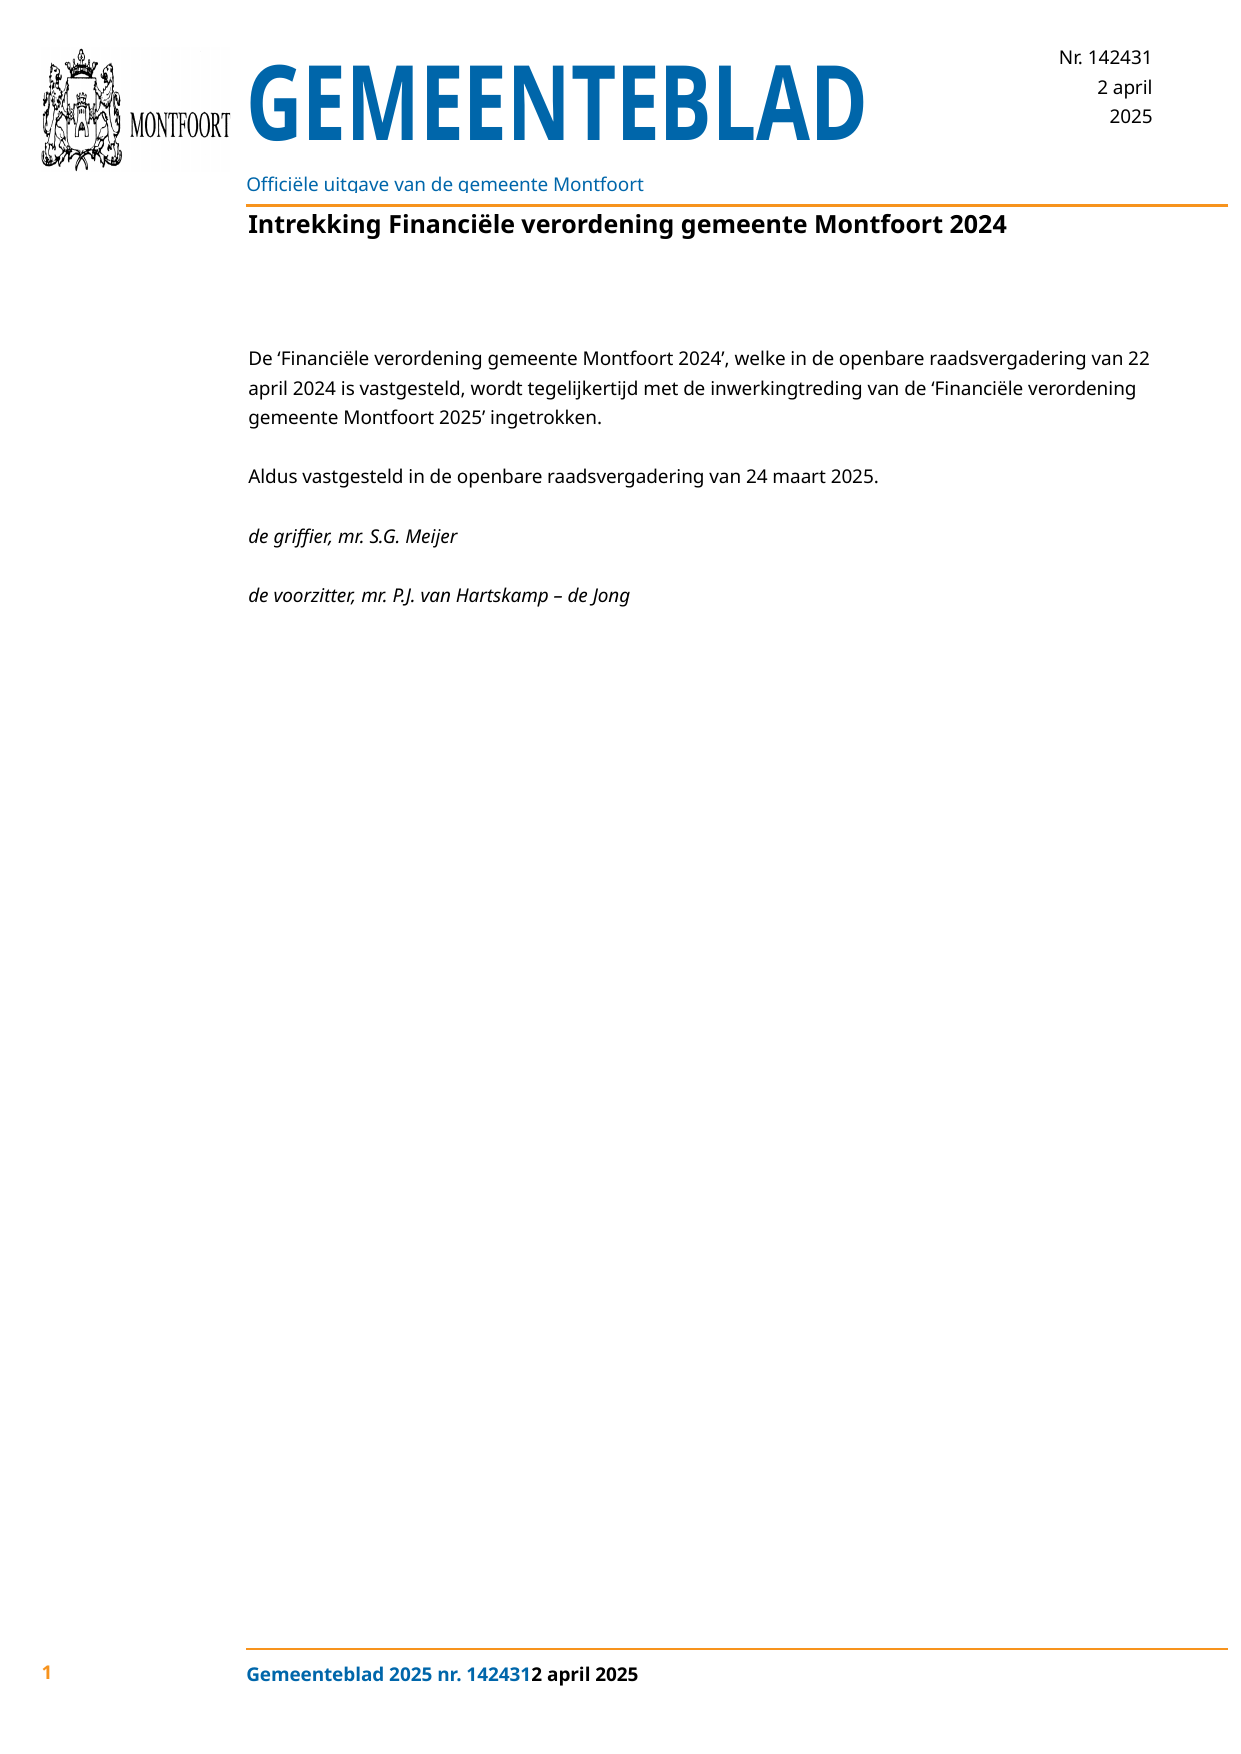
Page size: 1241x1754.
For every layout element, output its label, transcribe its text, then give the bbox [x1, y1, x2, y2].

text de griffier, mr. S.G. Meijer [248, 523, 1152, 548]
text Intrekking Financiële verordening gemeente Montfoort 2024 [248, 207, 1152, 241]
picture [41, 47, 231, 172]
text Aldus vastgesteld in de openbare raadsvergadering van 24 maart 2025. [248, 464, 1152, 489]
text de voorzitter, mr. P.J. van Hartskamp – de Jong [248, 582, 1152, 608]
text De ‘Financiële verordening gemeente Montfoort 2024’, welke in de openbare raadsvergadering van 22 april 2024 is vastgesteld, wordt tegelijkertijd met de inwerkingtreding van de ‘Financiële verordening gemeente Montfoort 2025’ ingetrokken. [248, 345, 1152, 430]
